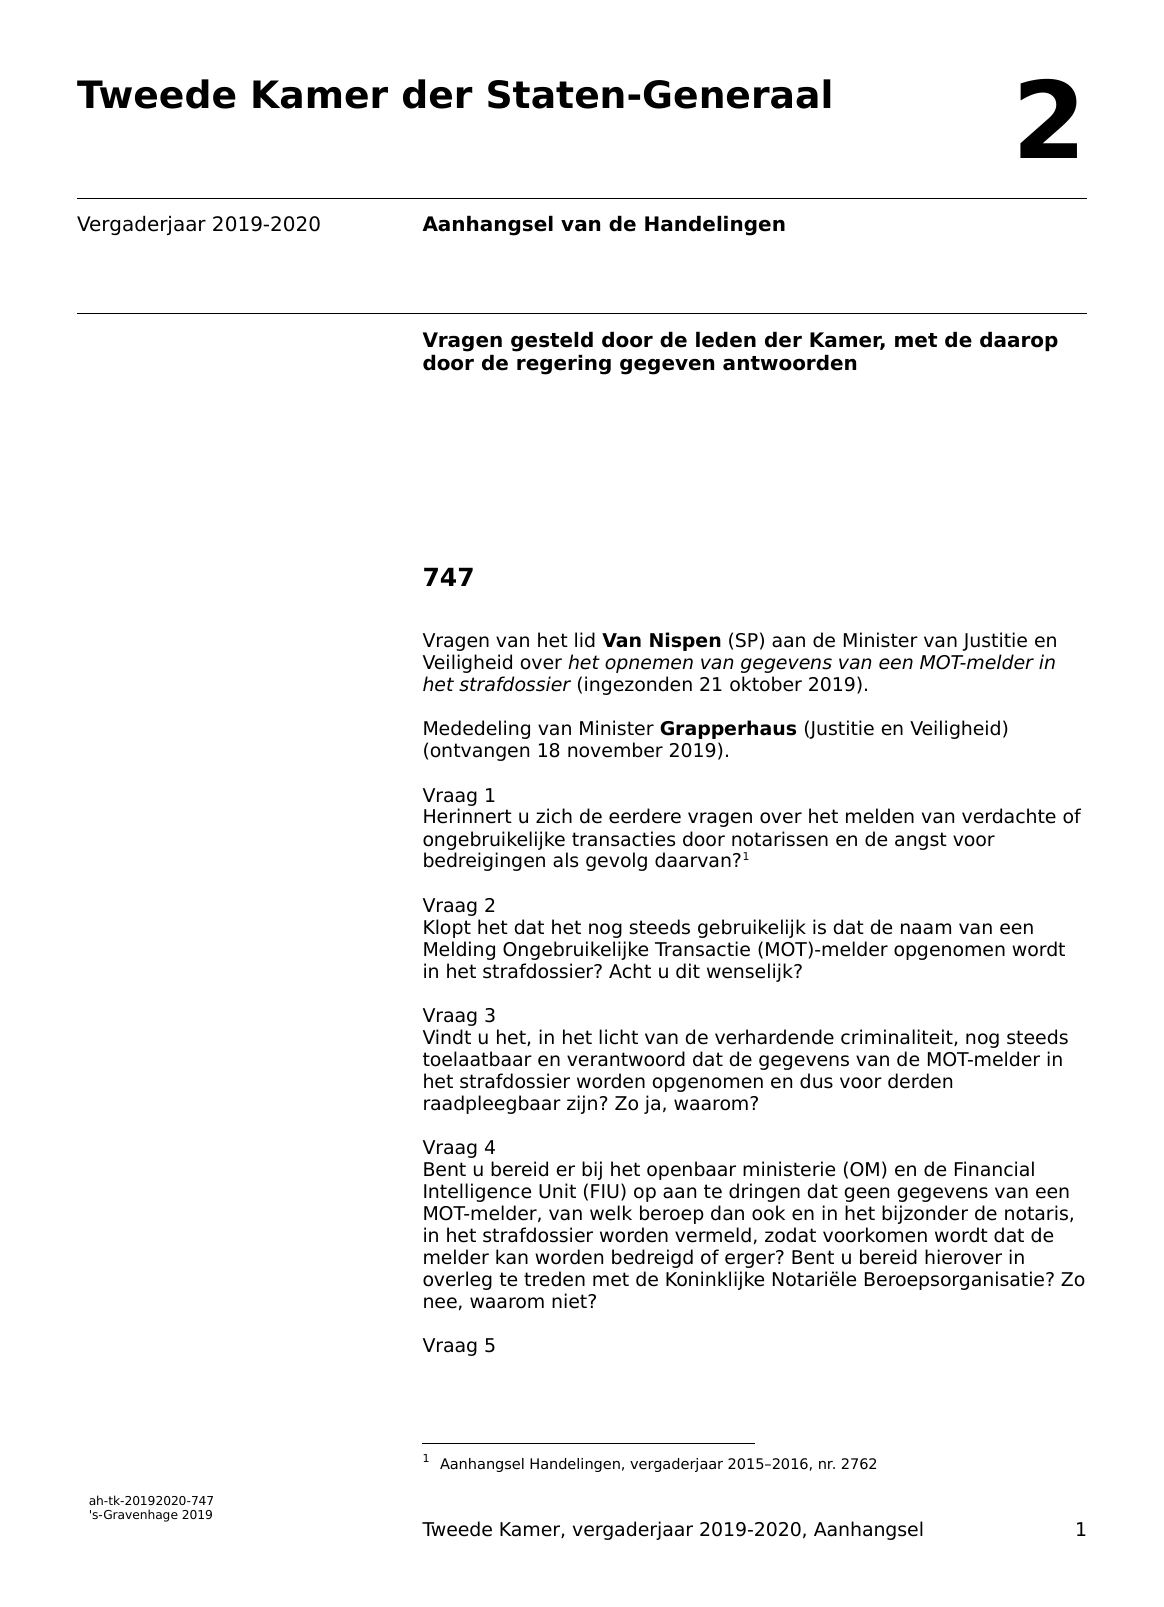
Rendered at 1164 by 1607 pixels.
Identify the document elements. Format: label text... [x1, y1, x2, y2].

text ah-tk-20192020-747 [88, 1494, 323, 1508]
table_cell Vergaderjaar 2019-2020 [77, 199, 422, 313]
text Vragen van het lid Van Nispen (SP) aan de Minister van Justitie en Veiligheid over het opnemen van gegevens van een MOT-melder in het strafdossier (ingezonden 21 oktober 2019). [422, 630, 1087, 696]
text Vindt u het, in het licht van de verhardende criminaliteit, nog steeds toelaatbaar en verantwoord dat de gegevens van de MOT-melder in het strafdossier worden opgenomen en dus voor derden raadpleegbaar zijn? Zo ja, waarom? [422, 1027, 1087, 1114]
text Aanhangsel Handelingen, vergaderjaar 2015–2016, nr. 2762 [422, 1452, 1087, 1474]
table_cell [77, 314, 422, 375]
text Mededeling van Minister Grapperhaus (Justitie en Veiligheid) (ontvangen 18 november 2019). [422, 718, 1087, 762]
text Vraag 4 [422, 1137, 1087, 1159]
text Vraag 5 [422, 1335, 1087, 1357]
table_header Tweede Kamer der Staten-Generaal [77, 59, 886, 198]
text Klopt het dat het nog steeds gebruikelijk is dat de naam van een Melding Ongebruikelijke Transactie (MOT)-melder opgenomen wordt in het strafdossier? Acht u dit wenselijk? [422, 917, 1087, 982]
table_header 2 [886, 59, 1087, 198]
text Vraag 1 [422, 784, 1087, 806]
text 747 [422, 563, 1087, 592]
text 's-Gravenhage 2019 [88, 1508, 323, 1522]
text Herinnert u zich de eerdere vragen over het melden van verdachte of ongebruikelijke transacties door notarissen en de angst voor bedreigingen als gevolg daarvan? [422, 806, 1087, 872]
table_cell Vragen gesteld door de leden der Kamer, met de daarop door de regering gegeven antwoorden [422, 314, 1087, 375]
table_cell Aanhangsel van de Handelingen [422, 199, 1087, 313]
text Bent u bereid er bij het openbaar ministerie (OM) en de Financial Intelligence Unit (FIU) op aan te dringen dat geen gegevens van een MOT-melder, van welk beroep dan ook en in het bijzonder de notaris, in het strafdossier worden vermeld, zodat voorkomen wordt dat de melder kan worden bedreigd of erger? Bent u bereid hierover in overleg te treden met de Koninklijke Notariële Beroepsorganisatie? Zo nee, waarom niet? [422, 1159, 1087, 1313]
text Vraag 2 [422, 894, 1087, 917]
text Vraag 3 [422, 1005, 1087, 1027]
